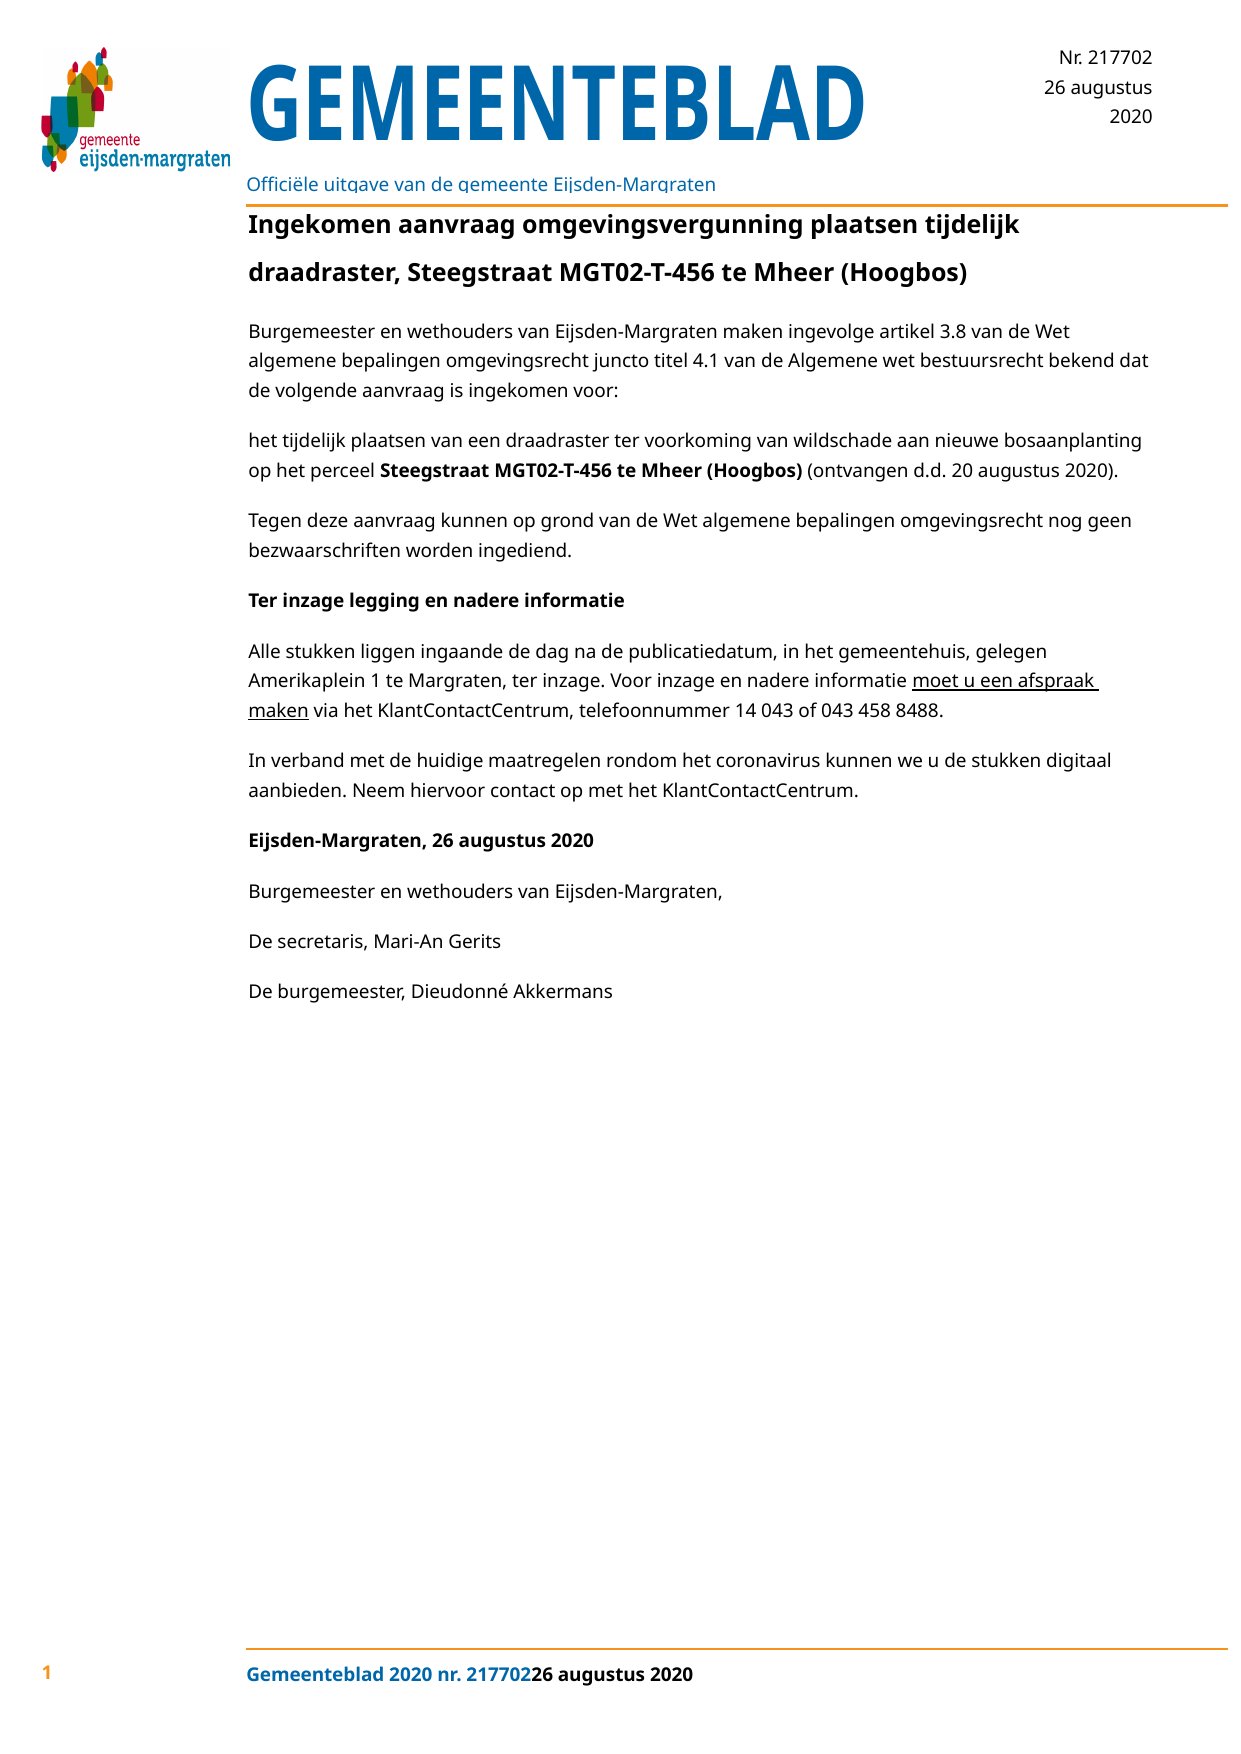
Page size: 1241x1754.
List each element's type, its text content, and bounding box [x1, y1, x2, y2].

text Ingekomen aanvraag omgevingsvergunning plaatsen tijdelijk draadraster, Steegstraat MGT02-T-456 te Mheer (Hoogbos) [248, 207, 1152, 288]
text Burgemeester en wethouders van Eijsden-Margraten, [248, 878, 1152, 904]
text Alle stukken liggen ingaande de dag na de publicatiedatum, in het gemeentehuis, gelegen Amerikaplein 1 te Margraten, ter inzage. Voor inzage en nadere informatie moet u een afspraak maken via het KlantContactCentrum, telefoonnummer 14 043 of 043 458 8488. [248, 638, 1152, 723]
text Tegen deze aanvraag kunnen op grond van de Wet algemene bepalingen omgevingsrecht nog geen bezwaarschriften worden ingediend. [248, 507, 1152, 563]
text De secretaris, Mari-An Gerits [248, 928, 1152, 954]
text Burgemeester en wethouders van Eijsden-Margraten maken ingevolge artikel 3.8 van de Wet algemene bepalingen omgevingsrecht juncto titel 4.1 van de Algemene wet bestuursrecht bekend dat de volgende aanvraag is ingekomen voor: [248, 318, 1152, 403]
text In verband met de huidige maatregelen rondom het coronavirus kunnen we u de stukken digitaal aanbieden. Neem hiervoor contact op met het KlantContactCentrum. [248, 747, 1152, 803]
text Ter inzage legging en nadere informatie [248, 587, 1152, 613]
text De burgemeester, Dieudonné Akkermans [248, 979, 1152, 1004]
picture [41, 47, 231, 172]
text het tijdelijk plaatsen van een draadraster ter voorkoming van wildschade aan nieuwe bosaanplanting op het perceel Steegstraat MGT02-T-456 te Mheer (Hoogbos) (ontvangen d.d. 20 augustus 2020). [248, 427, 1152, 483]
text Eijsden-Margraten, 26 augustus 2020 [248, 827, 1152, 853]
